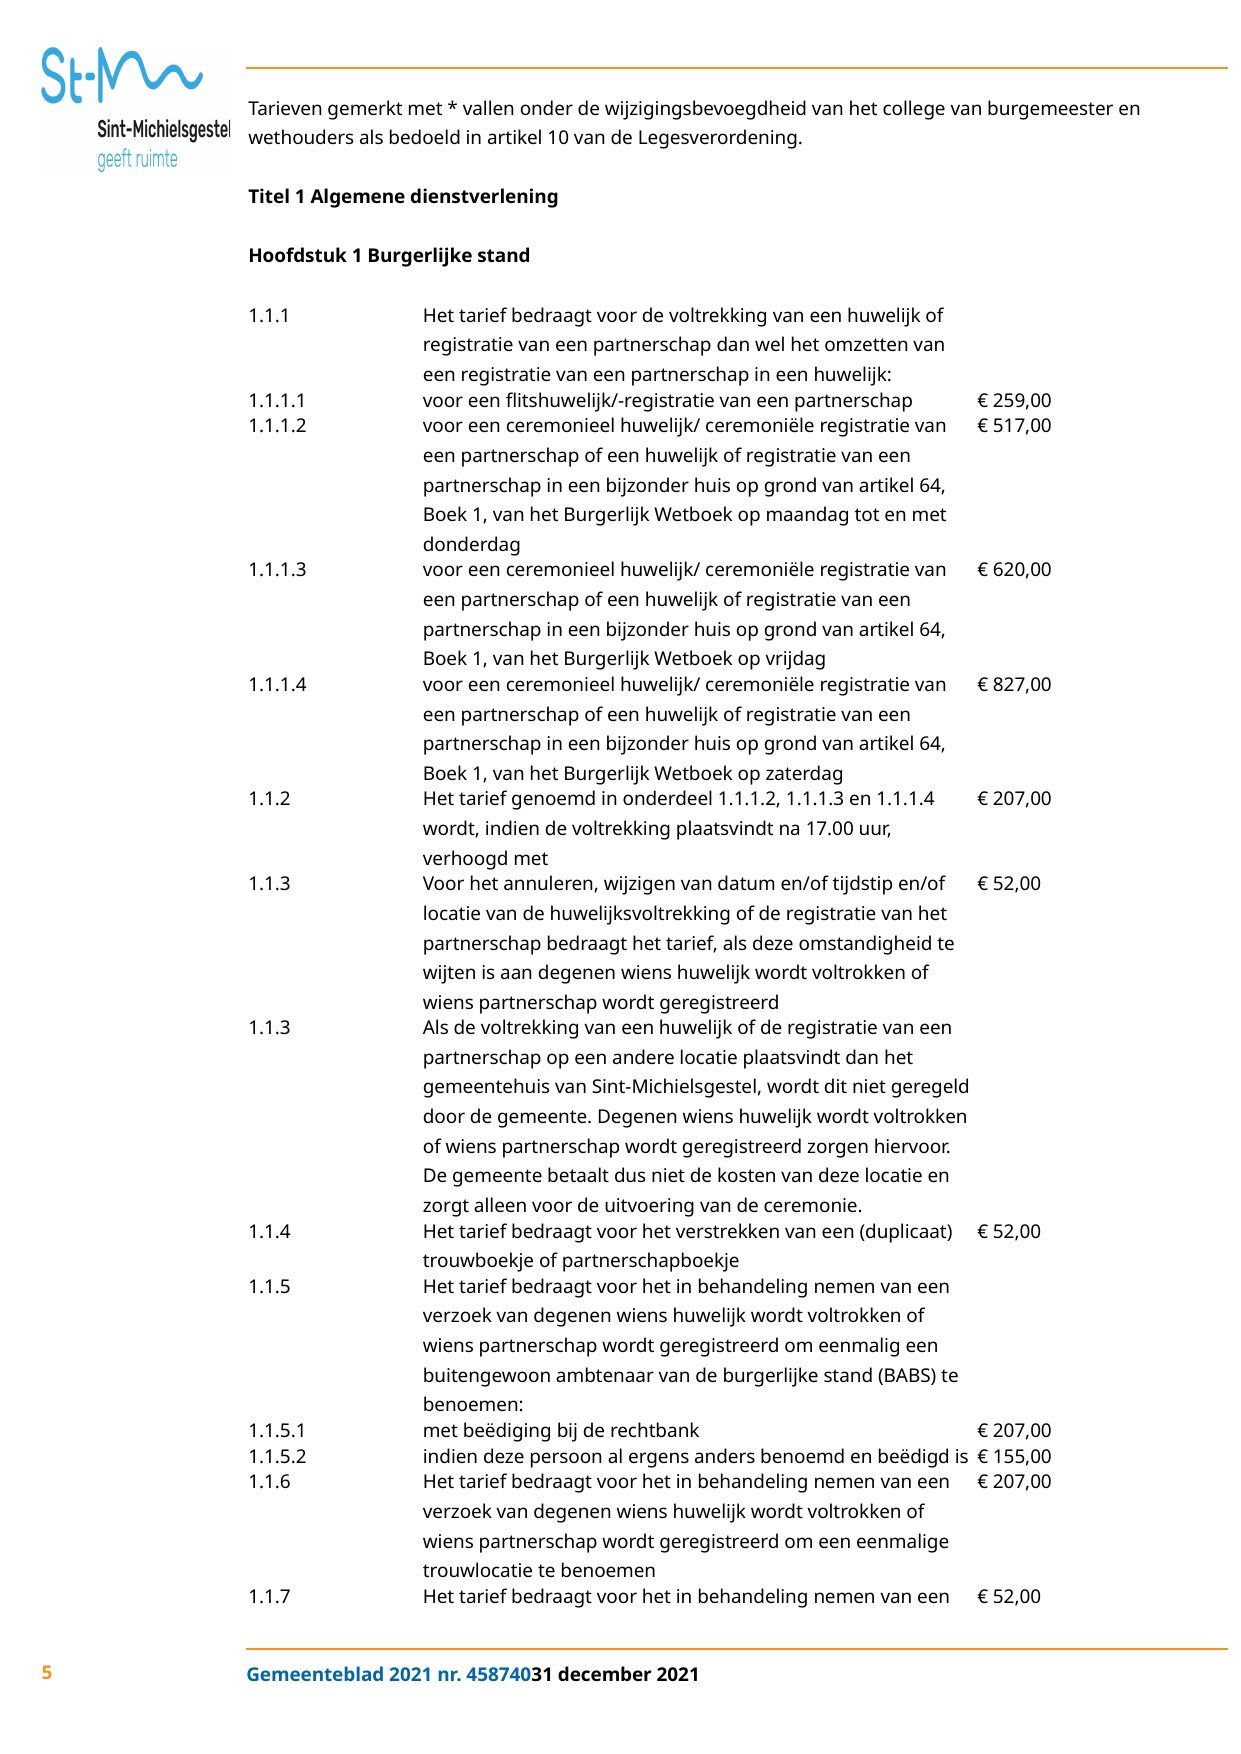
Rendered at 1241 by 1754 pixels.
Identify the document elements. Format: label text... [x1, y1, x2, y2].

text Hoofdstuk 1 Burgerlijke stand [248, 243, 1152, 268]
table_cell € 620,00 [977, 557, 1152, 671]
table_cell 1.1.5.2 [248, 1443, 423, 1469]
table_cell voor een flitshuwelijk/-registratie van een partnerschap [423, 387, 977, 413]
text Tarieven gemerkt met * vallen onder de wijzigingsbevoegdheid van het college van burgemeester en wethouders als bedoeld in artikel 10 van de Legesverordening. [248, 95, 1152, 150]
table_cell 1.1.5 [248, 1273, 423, 1417]
table_header [977, 302, 1152, 387]
table_cell 1.1.6 [248, 1469, 423, 1583]
table_cell € 52,00 [977, 871, 1152, 1014]
table_cell indien deze persoon al ergens anders benoemd en beëdigd is [423, 1443, 977, 1469]
table_cell 1.1.1.4 [248, 671, 423, 786]
table_cell Als de voltrekking van een huwelijk of de registratie van een partnerschap op een andere locatie plaatsvindt dan het gemeentehuis van Sint-Michielsgestel, wordt dit niet geregeld door de gemeente. Degenen wiens huwelijk wordt voltrokken of wiens partnerschap wordt geregistreerd zorgen hiervoor. De gemeente betaalt dus niet de kosten van deze locatie en zorgt alleen voor de uitvoering van de ceremonie. [423, 1015, 977, 1218]
table_cell [977, 1273, 1152, 1417]
table_cell voor een ceremonieel huwelijk/ ceremoniële registratie van een partnerschap of een huwelijk of registratie van een partnerschap in een bijzonder huis op grond van artikel 64, Boek 1, van het Burgerlijk Wetboek op zaterdag [423, 671, 977, 786]
table_cell Het tarief bedraagt voor het in behandeling nemen van een [423, 1583, 977, 1609]
table_cell € 517,00 [977, 413, 1152, 557]
table_cell 1.1.1.2 [248, 413, 423, 557]
table_header 1.1.1 [248, 302, 423, 387]
table_cell 1.1.1.3 [248, 557, 423, 671]
table_cell met beëdiging bij de rechtbank [423, 1417, 977, 1443]
table_cell Het tarief genoemd in onderdeel 1.1.1.2, 1.1.1.3 en 1.1.1.4 wordt, indien de voltrekking plaatsvindt na 17.00 uur, verhoogd met [423, 786, 977, 871]
table_cell 1.1.5.1 [248, 1417, 423, 1443]
table_cell € 155,00 [977, 1443, 1152, 1469]
table_cell Het tarief bedraagt voor het verstrekken van een (duplicaat) trouwboekje of partnerschapboekje [423, 1218, 977, 1273]
table_cell € 207,00 [977, 1469, 1152, 1583]
table_cell € 52,00 [977, 1218, 1152, 1273]
table_cell 1.1.1.1 [248, 387, 423, 413]
table_cell € 207,00 [977, 786, 1152, 871]
table_cell 1.1.2 [248, 786, 423, 871]
table_cell € 259,00 [977, 387, 1152, 413]
table_cell 1.1.7 [248, 1583, 423, 1609]
table_cell voor een ceremonieel huwelijk/ ceremoniële registratie van een partnerschap of een huwelijk of registratie van een partnerschap in een bijzonder huis op grond van artikel 64, Boek 1, van het Burgerlijk Wetboek op maandag tot en met donderdag [423, 413, 977, 557]
table_cell € 827,00 [977, 671, 1152, 786]
table_cell voor een ceremonieel huwelijk/ ceremoniële registratie van een partnerschap of een huwelijk of registratie van een partnerschap in een bijzonder huis op grond van artikel 64, Boek 1, van het Burgerlijk Wetboek op vrijdag [423, 557, 977, 671]
table_cell € 52,00 [977, 1583, 1152, 1609]
picture [41, 47, 231, 172]
text Titel 1 Algemene dienstverlening [248, 183, 1152, 209]
table_cell [977, 1015, 1152, 1218]
table_cell € 207,00 [977, 1417, 1152, 1443]
table_cell Het tarief bedraagt voor het in behandeling nemen van een verzoek van degenen wiens huwelijk wordt voltrokken of wiens partnerschap wordt geregistreerd om een eenmalige trouwlocatie te benoemen [423, 1469, 977, 1583]
table_cell 1.1.4 [248, 1218, 423, 1273]
table_cell Voor het annuleren, wijzigen van datum en/of tijdstip en/of locatie van de huwelijksvoltrekking of de registratie van het partnerschap bedraagt het tarief, als deze omstandigheid te wijten is aan degenen wiens huwelijk wordt voltrokken of wiens partnerschap wordt geregistreerd [423, 871, 977, 1014]
table_cell Het tarief bedraagt voor het in behandeling nemen van een verzoek van degenen wiens huwelijk wordt voltrokken of wiens partnerschap wordt geregistreerd om eenmalig een buitengewoon ambtenaar van de burgerlijke stand (BABS) te benoemen: [423, 1273, 977, 1417]
table_cell 1.1.3 [248, 1015, 423, 1218]
table_cell 1.1.3 [248, 871, 423, 1014]
table_header Het tarief bedraagt voor de voltrekking van een huwelijk of registratie van een partnerschap dan wel het omzetten van een registratie van een partnerschap in een huwelijk: [423, 302, 977, 387]
